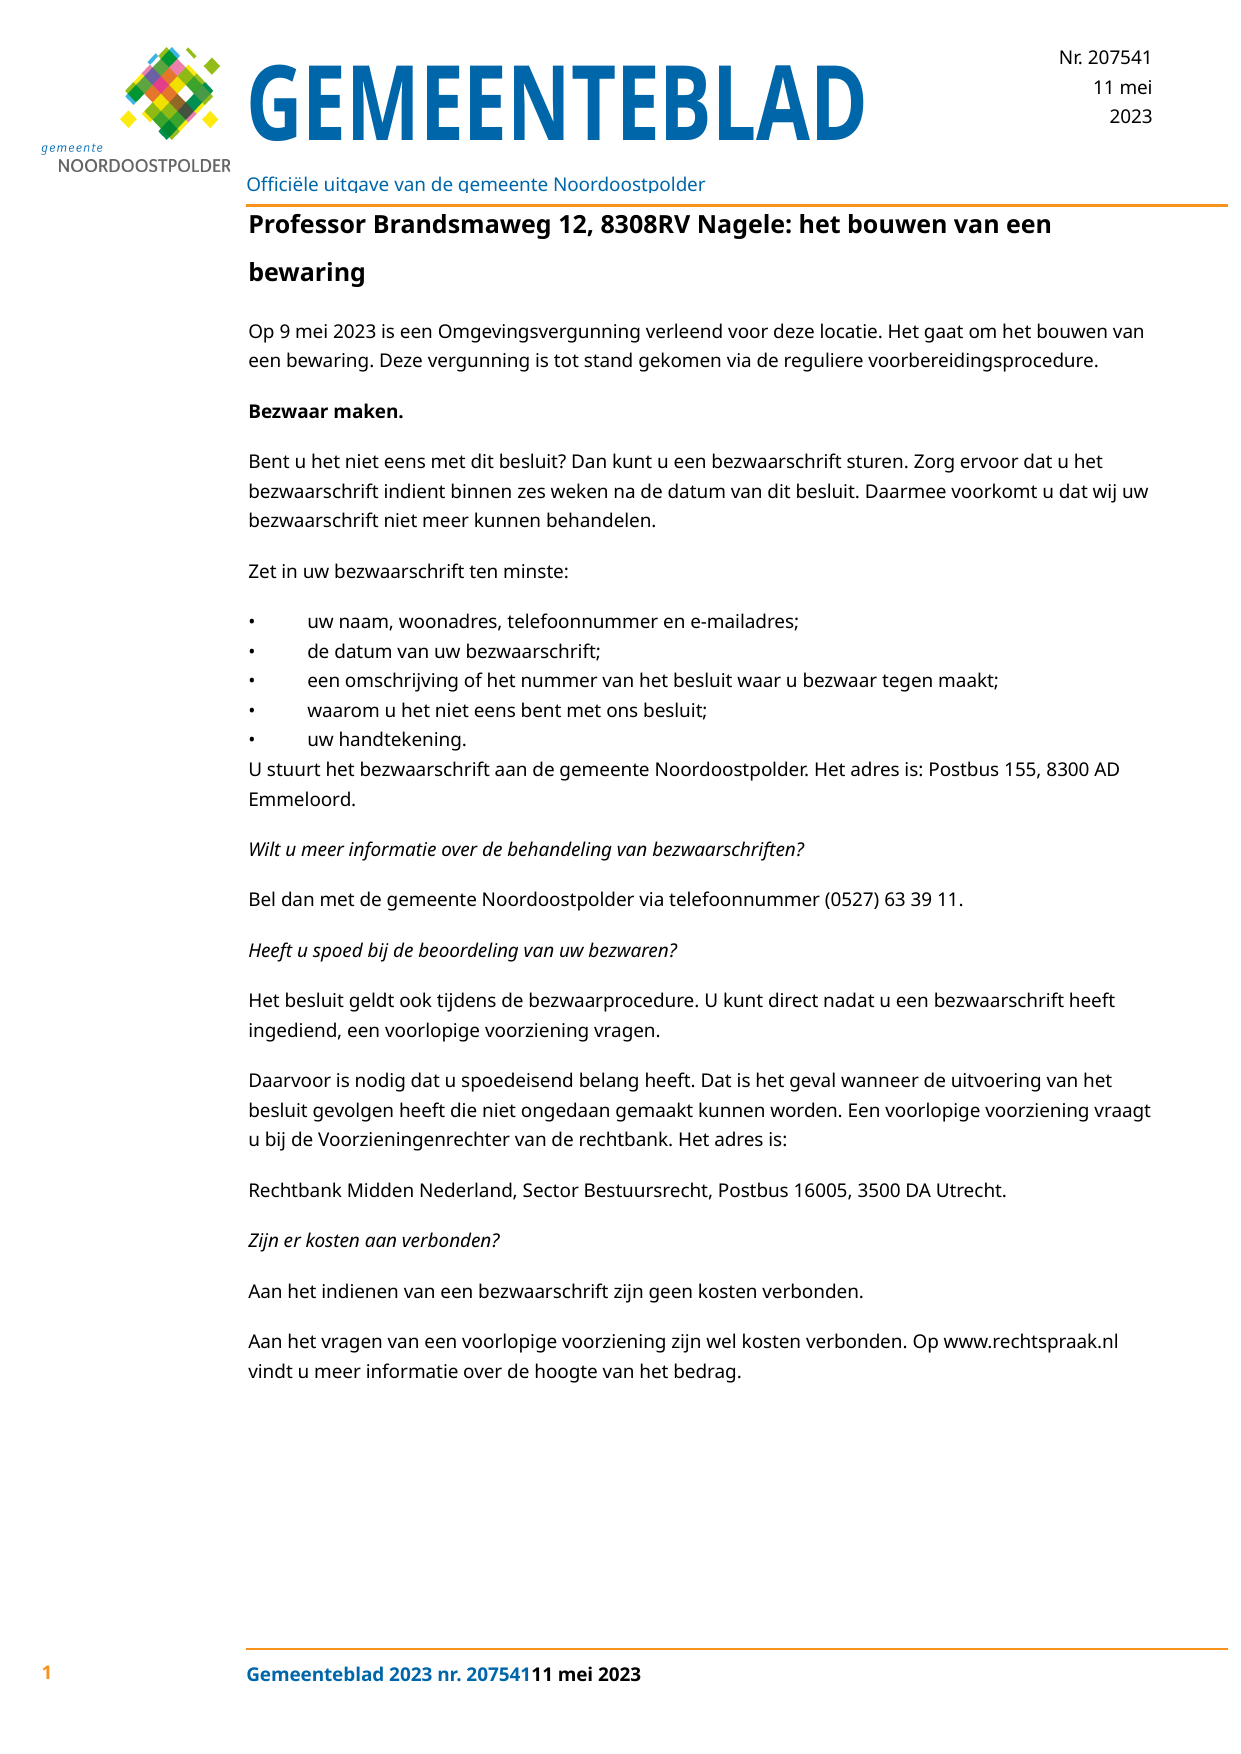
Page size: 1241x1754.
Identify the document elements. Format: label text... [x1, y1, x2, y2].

text Wilt u meer informatie over de behandeling van bezwaarschriften? [248, 836, 1152, 862]
text U stuurt het bezwaarschrift aan de gemeente Noordoostpolder. Het adres is: Postbus 155, 8300 AD Emmeloord. [248, 756, 1152, 812]
list een omschrijving of het nummer van het besluit waar u bezwaar tegen maakt; [248, 667, 1152, 693]
text Aan het indienen van een bezwaarschrift zijn geen kosten verbonden. [248, 1278, 1152, 1304]
list uw naam, woonadres, telefoonnummer en e-mailadres; [248, 608, 1152, 634]
text Bel dan met de gemeente Noordoostpolder via telefoonnummer (0527) 63 39 11. [248, 887, 1152, 912]
text Zijn er kosten aan verbonden? [248, 1227, 1152, 1253]
text Bent u het niet eens met dit besluit? Dan kunt u een bezwaarschrift sturen. Zorg ervoor dat u het bezwaarschrift indient binnen zes weken na de datum van dit besluit. Daarmee voorkomt u dat wij uw bezwaarschrift niet meer kunnen behandelen. [248, 448, 1152, 533]
list de datum van uw bezwaarschrift; [248, 638, 1152, 664]
text Heeft u spoed bij de beoordeling van uw bezwaren? [248, 937, 1152, 963]
picture [41, 47, 231, 172]
text Professor Brandsmaweg 12, 8308RV Nagele: het bouwen van een bewaring [248, 207, 1152, 288]
text Op 9 mei 2023 is een Omgevingsvergunning verleend voor deze locatie. Het gaat om het bouwen van een bewaring. Deze vergunning is tot stand gekomen via de reguliere voorbereidingsprocedure. [248, 318, 1152, 373]
text Daarvoor is nodig dat u spoedeisend belang heeft. Dat is het geval wanneer de uitvoering van het besluit gevolgen heeft die niet ongedaan gemaakt kunnen worden. Een voorlopige voorziening vraagt u bij de Voorzieningenrechter van de rechtbank. Het adres is: [248, 1067, 1152, 1152]
text Het besluit geldt ook tijdens de bezwaarprocedure. U kunt direct nadat u een bezwaarschrift heeft ingediend, een voorlopige voorziening vragen. [248, 987, 1152, 1043]
text Bezwaar maken. [248, 398, 1152, 424]
text Aan het vragen van een voorlopige voorziening zijn wel kosten verbonden. Op www.rechtspraak.nl vindt u meer informatie over de hoogte van het bedrag. [248, 1328, 1152, 1384]
text Rechtbank Midden Nederland, Sector Bestuursrecht, Postbus 16005, 3500 DA Utrecht. [248, 1177, 1152, 1203]
text Zet in uw bezwaarschrift ten minste: [248, 558, 1152, 584]
list uw handtekening. [248, 727, 1152, 752]
list waarom u het niet eens bent met ons besluit; [248, 697, 1152, 723]
